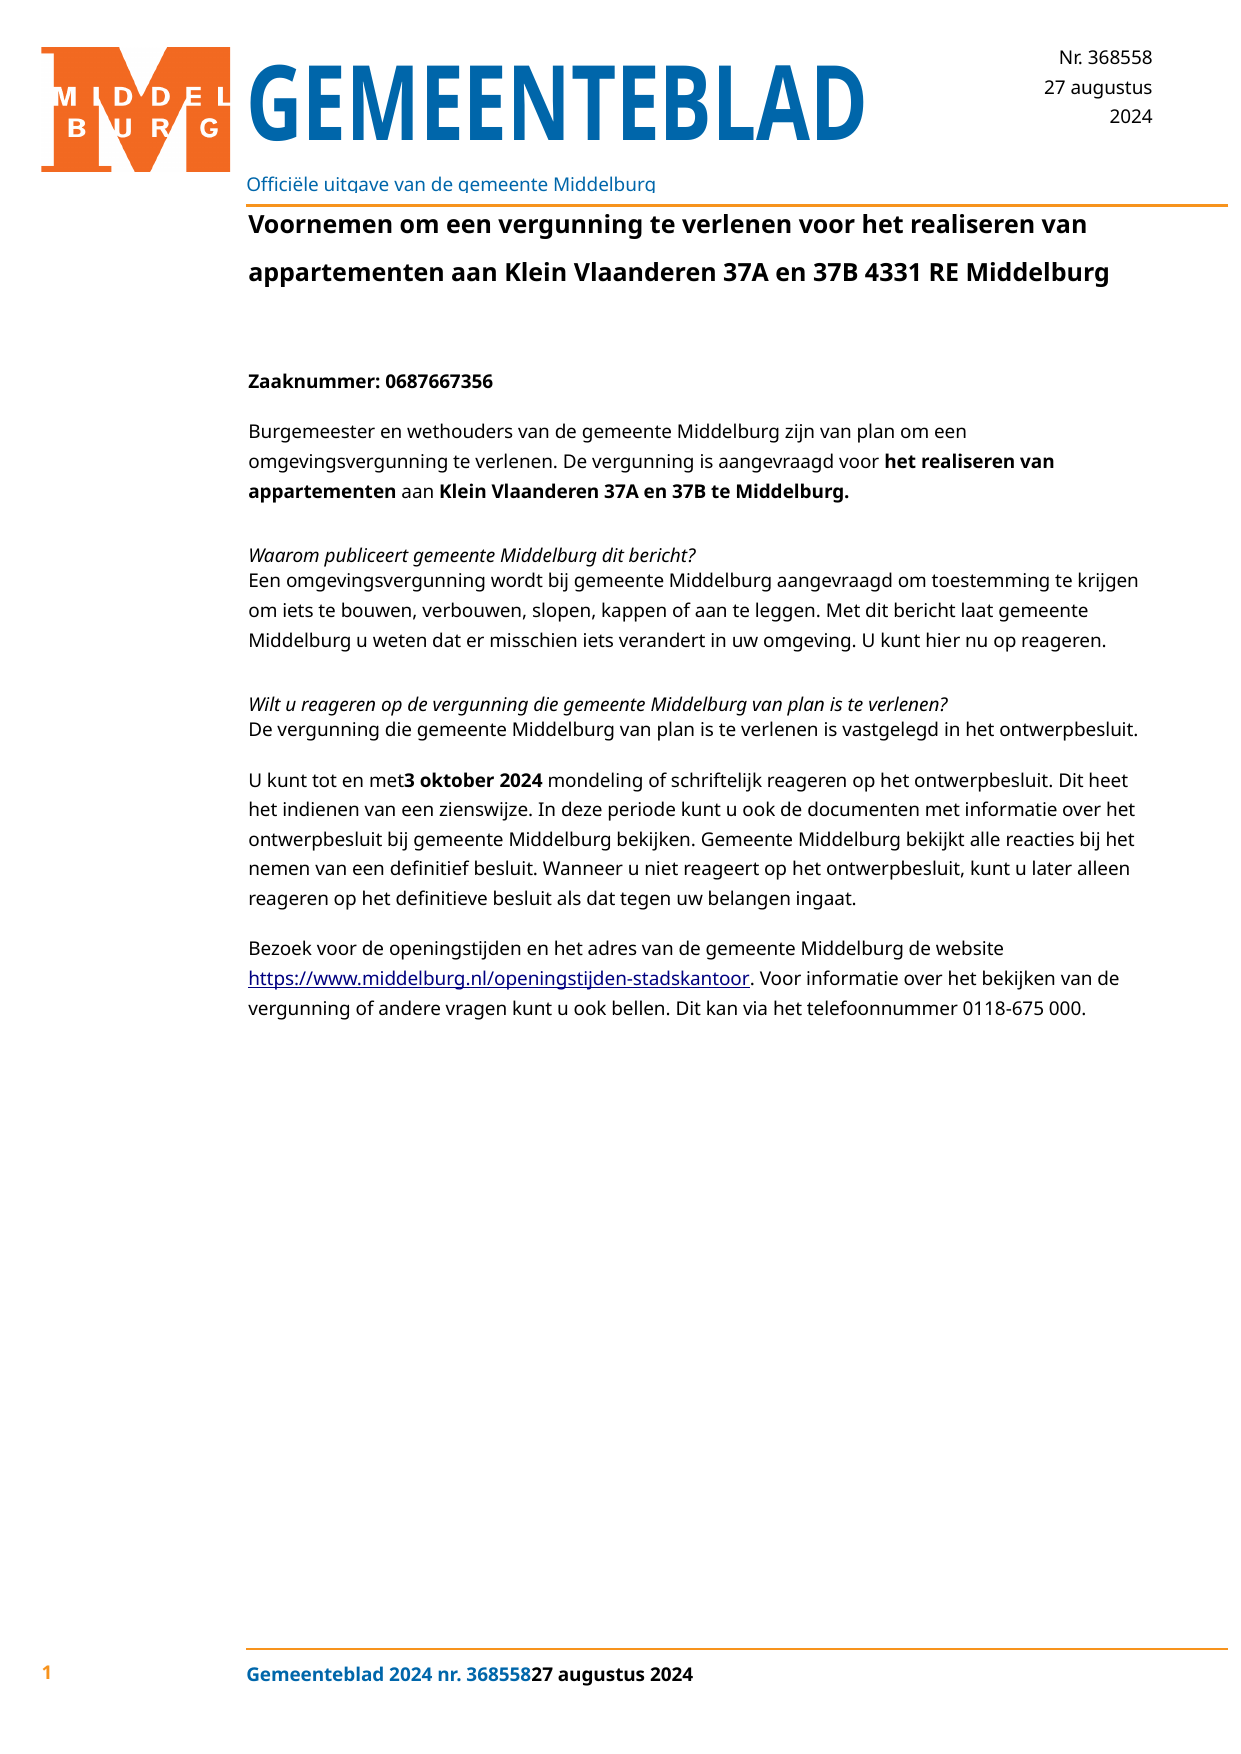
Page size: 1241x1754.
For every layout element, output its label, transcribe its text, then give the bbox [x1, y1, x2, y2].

text Een omgevingsvergunning wordt bij gemeente Middelburg aangevraagd om toestemming te krijgen om iets te bouwen, verbouwen, slopen, kappen of aan te leggen. Met dit bericht laat gemeente Middelburg u weten dat er misschien iets verandert in uw omgeving. U kunt hier nu op reageren. [248, 568, 1152, 652]
text Wilt u reageren op de vergunning die gemeente Middelburg van plan is te verlenen? [248, 691, 1152, 716]
text Burgemeester en wethouders van de gemeente Middelburg zijn van plan om een omgevingsvergunning te verlenen. De vergunning is aangevraagd voor het realiseren van appartementen aan Klein Vlaanderen 37A en 37B te Middelburg. [248, 419, 1152, 504]
text Waarom publiceert gemeente Middelburg dit bericht? [248, 542, 1152, 568]
text Zaaknummer: 0687667356 [248, 368, 1152, 394]
text Voornemen om een vergunning te verlenen voor het realiseren van appartementen aan Klein Vlaanderen 37A en 37B 4331 RE Middelburg [248, 207, 1152, 288]
picture [41, 47, 231, 172]
text De vergunning die gemeente Middelburg van plan is te verlenen is vastgelegd in het ontwerpbesluit. [248, 716, 1152, 742]
text Bezoek voor de openingstijden en het adres van de gemeente Middelburg de website https://www.middelburg.nl/openingstijden-stadskantoor. Voor informatie over het bekijken van de vergunning of andere vragen kunt u ook bellen. Dit kan via het telefoonnummer 0118-675 000. [248, 936, 1152, 1021]
text U kunt tot en met3 oktober 2024 mondeling of schriftelijk reageren op het ontwerpbesluit. Dit heet het indienen van een zienswijze. In deze periode kunt u ook de documenten met informatie over het ontwerpbesluit bij gemeente Middelburg bekijken. Gemeente Middelburg bekijkt alle reacties bij het nemen van een definitief besluit. Wanneer u niet reageert op het ontwerpbesluit, kunt u later alleen reageren op het definitieve besluit als dat tegen uw belangen ingaat. [248, 767, 1152, 911]
